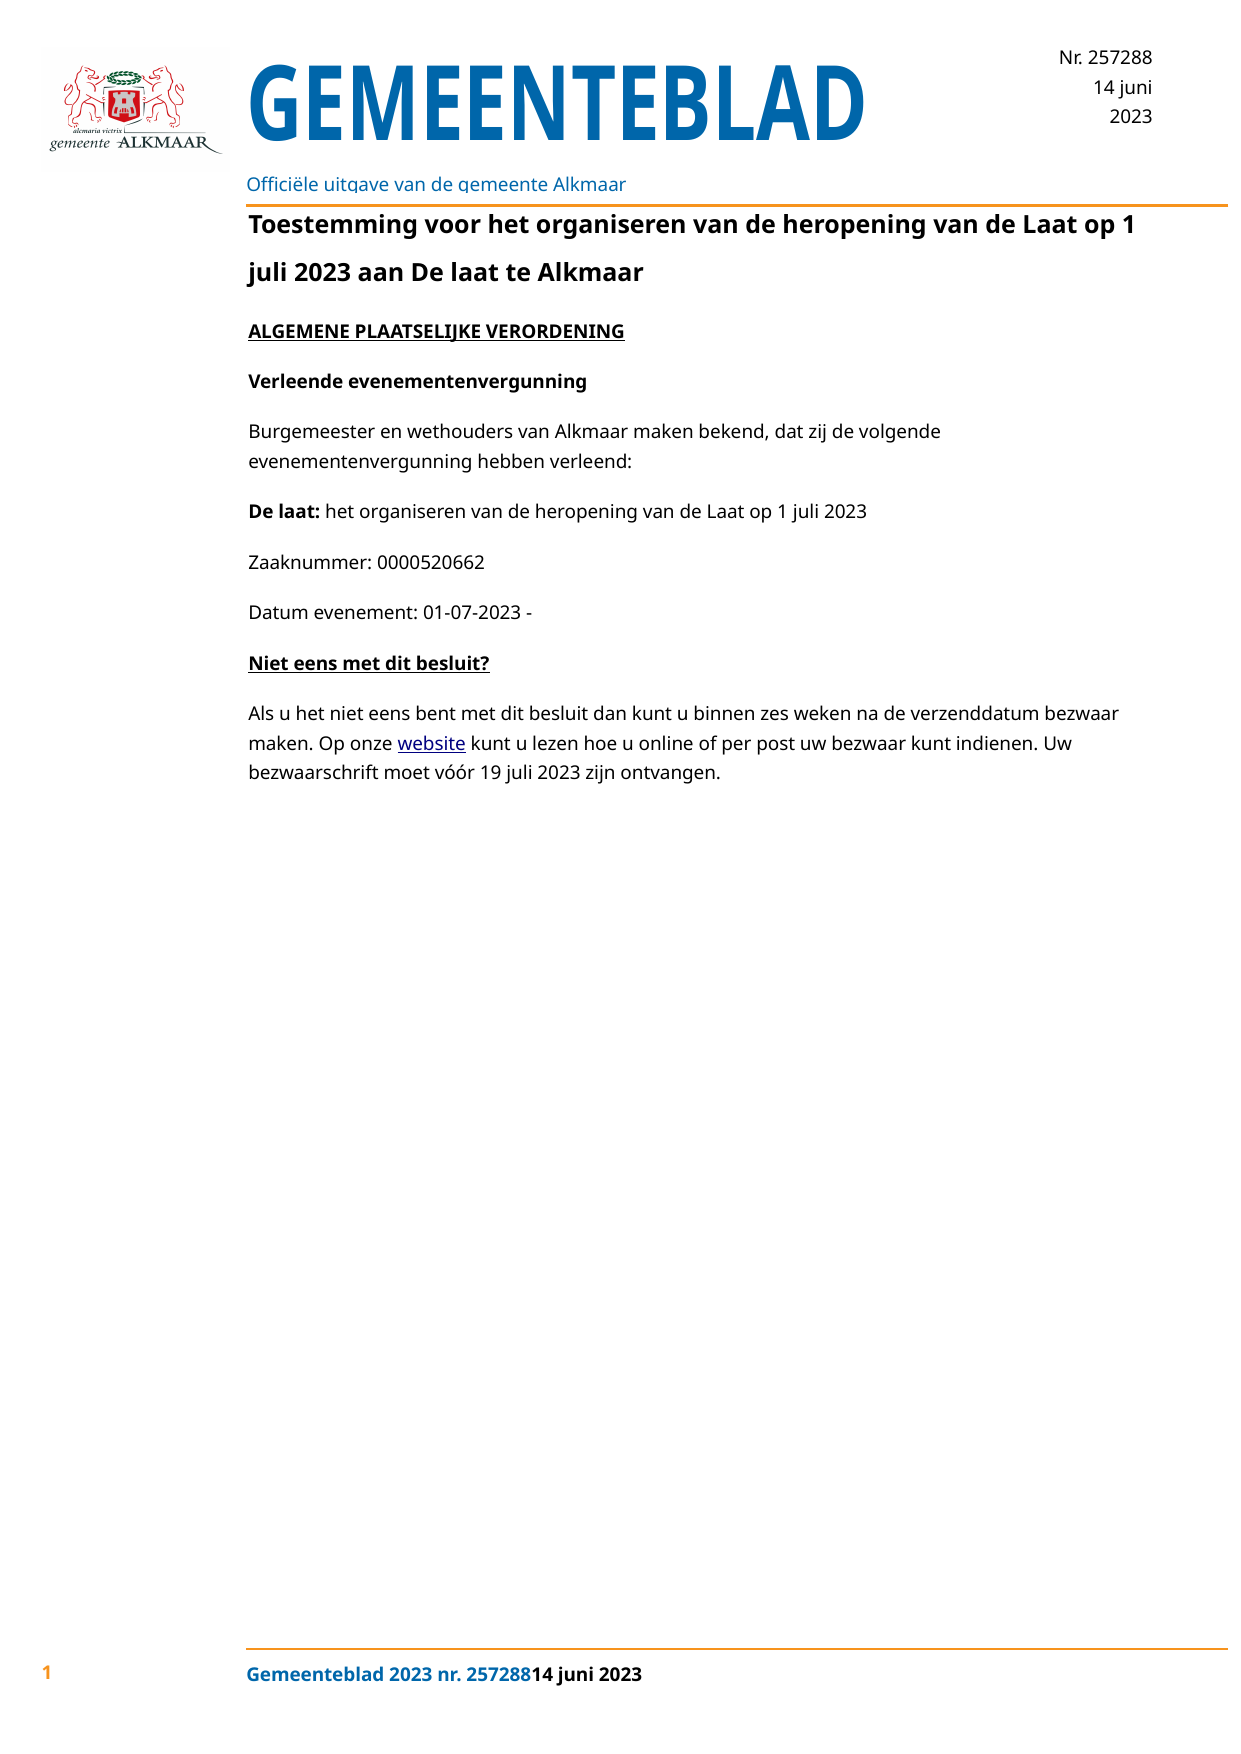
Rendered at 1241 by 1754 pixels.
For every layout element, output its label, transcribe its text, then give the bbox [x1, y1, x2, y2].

text De laat: het organiseren van de heropening van de Laat op 1 juli 2023 [248, 499, 1152, 524]
text Datum evenement: 01-07-2023 - [248, 599, 1152, 625]
text Niet eens met dit besluit? [248, 650, 1152, 676]
text Toestemming voor het organiseren van de heropening van de Laat op 1 juli 2023 aan De laat te Alkmaar [248, 207, 1152, 288]
text ALGEMENE PLAATSELIJKE VERORDENING [248, 318, 1152, 344]
text Verleende evenementenvergunning [248, 368, 1152, 394]
text Burgemeester en wethouders van Alkmaar maken bekend, dat zij de volgende evenementenvergunning hebben verleend: [248, 419, 1152, 474]
text Zaaknummer: 0000520662 [248, 549, 1152, 575]
picture [41, 47, 231, 172]
text Als u het niet eens bent met dit besluit dan kunt u binnen zes weken na de verzenddatum bezwaar maken. Op onze website kunt u lezen hoe u online of per post uw bezwaar kunt indienen. Uw bezwaarschrift moet vóór 19 juli 2023 zijn ontvangen. [248, 700, 1152, 785]
